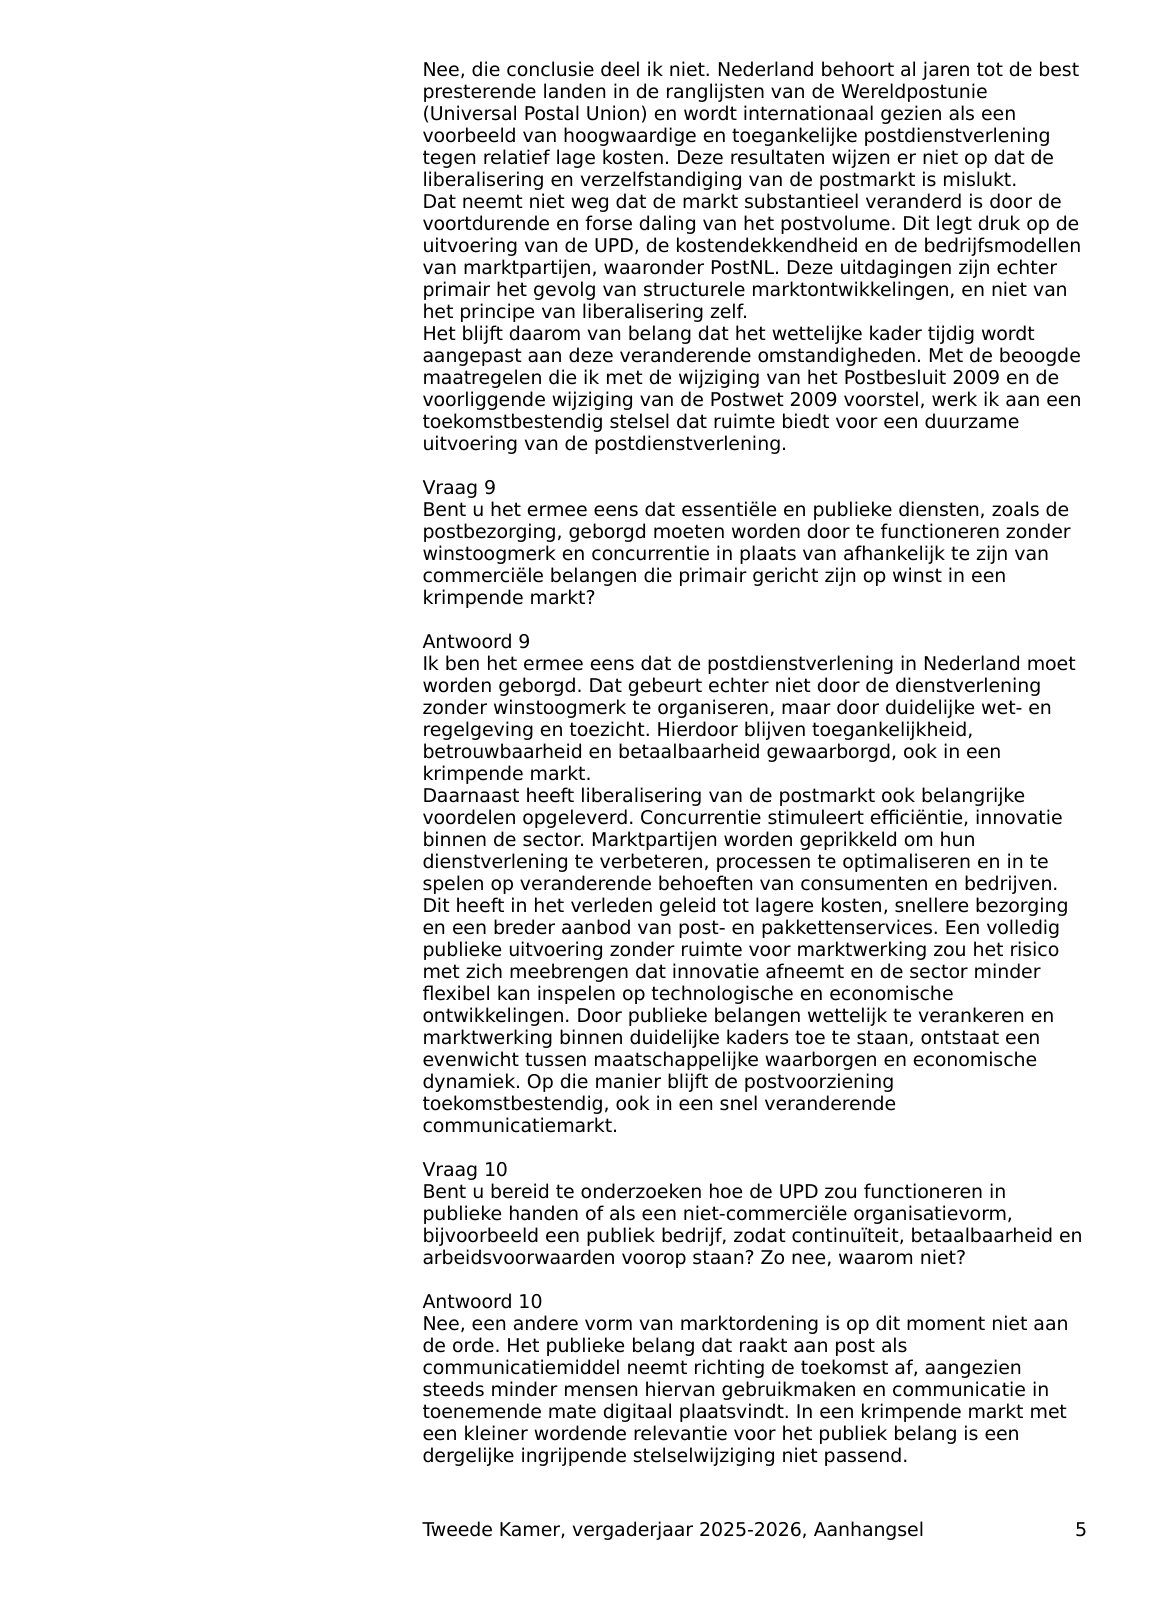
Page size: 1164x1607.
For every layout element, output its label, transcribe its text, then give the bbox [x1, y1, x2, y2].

text Ik ben het ermee eens dat de postdienstverlening in Nederland moet worden geborgd. Dat gebeurt echter niet door de dienstverlening zonder winstoogmerk te organiseren, maar door duidelijke wet- en regelgeving en toezicht. Hierdoor blijven toegankelijkheid, betrouwbaarheid en betaalbaarheid gewaarborgd, ook in een krimpende markt. [422, 653, 1087, 785]
text Daarnaast heeft liberalisering van de postmarkt ook belangrijke voordelen opgeleverd. Concurrentie stimuleert efficiëntie, innovatie binnen de sector. Marktpartijen worden geprikkeld om hun dienstverlening te verbeteren, processen te optimaliseren en in te spelen op veranderende behoeften van consumenten en bedrijven. Dit heeft in het verleden geleid tot lagere kosten, snellere bezorging en een breder aanbod van post- en pakkettenservices. Een volledig publieke uitvoering zonder ruimte voor marktwerking zou het risico met zich meebrengen dat innovatie afneemt en de sector minder flexibel kan inspelen op technologische en economische ontwikkelingen. Door publieke belangen wettelijk te verankeren en marktwerking binnen duidelijke kaders toe te staan, ontstaat een evenwicht tussen maatschappelijke waarborgen en economische dynamiek. Op die manier blijft de postvoorziening toekomstbestendig, ook in een snel veranderende communicatiemarkt. [422, 785, 1087, 1136]
text Bent u bereid te onderzoeken hoe de UPD zou functioneren in publieke handen of als een niet-commerciële organisatievorm, bijvoorbeeld een publiek bedrijf, zodat continuïteit, betaalbaarheid en arbeidsvoorwaarden voorop staan? Zo nee, waarom niet? [422, 1181, 1087, 1268]
text Antwoord 10 [422, 1291, 1087, 1313]
text Vraag 10 [422, 1159, 1087, 1181]
text Dat neemt niet weg dat de markt substantieel veranderd is door de voortdurende en forse daling van het postvolume. Dit legt druk op de uitvoering van de UPD, de kostendekkendheid en de bedrijfsmodellen van marktpartijen, waaronder PostNL. Deze uitdagingen zijn echter primair het gevolg van structurele marktontwikkelingen, en niet van het principe van liberalisering zelf. [422, 191, 1087, 323]
text Nee, die conclusie deel ik niet. Nederland behoort al jaren tot de best presterende landen in de ranglijsten van de Wereldpostunie (Universal Postal Union) en wordt internationaal gezien als een voorbeeld van hoogwaardige en toegankelijke postdienstverlening tegen relatief lage kosten. Deze resultaten wijzen er niet op dat de liberalisering en verzelfstandiging van de postmarkt is mislukt. [422, 59, 1087, 191]
text Vraag 9 [422, 477, 1087, 499]
text Bent u het ermee eens dat essentiële en publieke diensten, zoals de postbezorging, geborgd moeten worden door te functioneren zonder winstoogmerk en concurrentie in plaats van afhankelijk te zijn van commerciële belangen die primair gericht zijn op winst in een krimpende markt? [422, 499, 1087, 609]
text Antwoord 9 [422, 631, 1087, 653]
text Nee, een andere vorm van marktordening is op dit moment niet aan de orde. Het publieke belang dat raakt aan post als communicatiemiddel neemt richting de toekomst af, aangezien steeds minder mensen hiervan gebruikmaken en communicatie in toenemende mate digitaal plaatsvindt. In een krimpende markt met een kleiner wordende relevantie voor het publiek belang is een dergelijke ingrijpende stelselwijziging niet passend. [422, 1313, 1087, 1467]
text Het blijft daarom van belang dat het wettelijke kader tijdig wordt aangepast aan deze veranderende omstandigheden. Met de beoogde maatregelen die ik met de wijziging van het Postbesluit 2009 en de voorliggende wijziging van de Postwet 2009 voorstel, werk ik aan een toekomstbestendig stelsel dat ruimte biedt voor een duurzame uitvoering van de postdienstverlening. [422, 323, 1087, 455]
